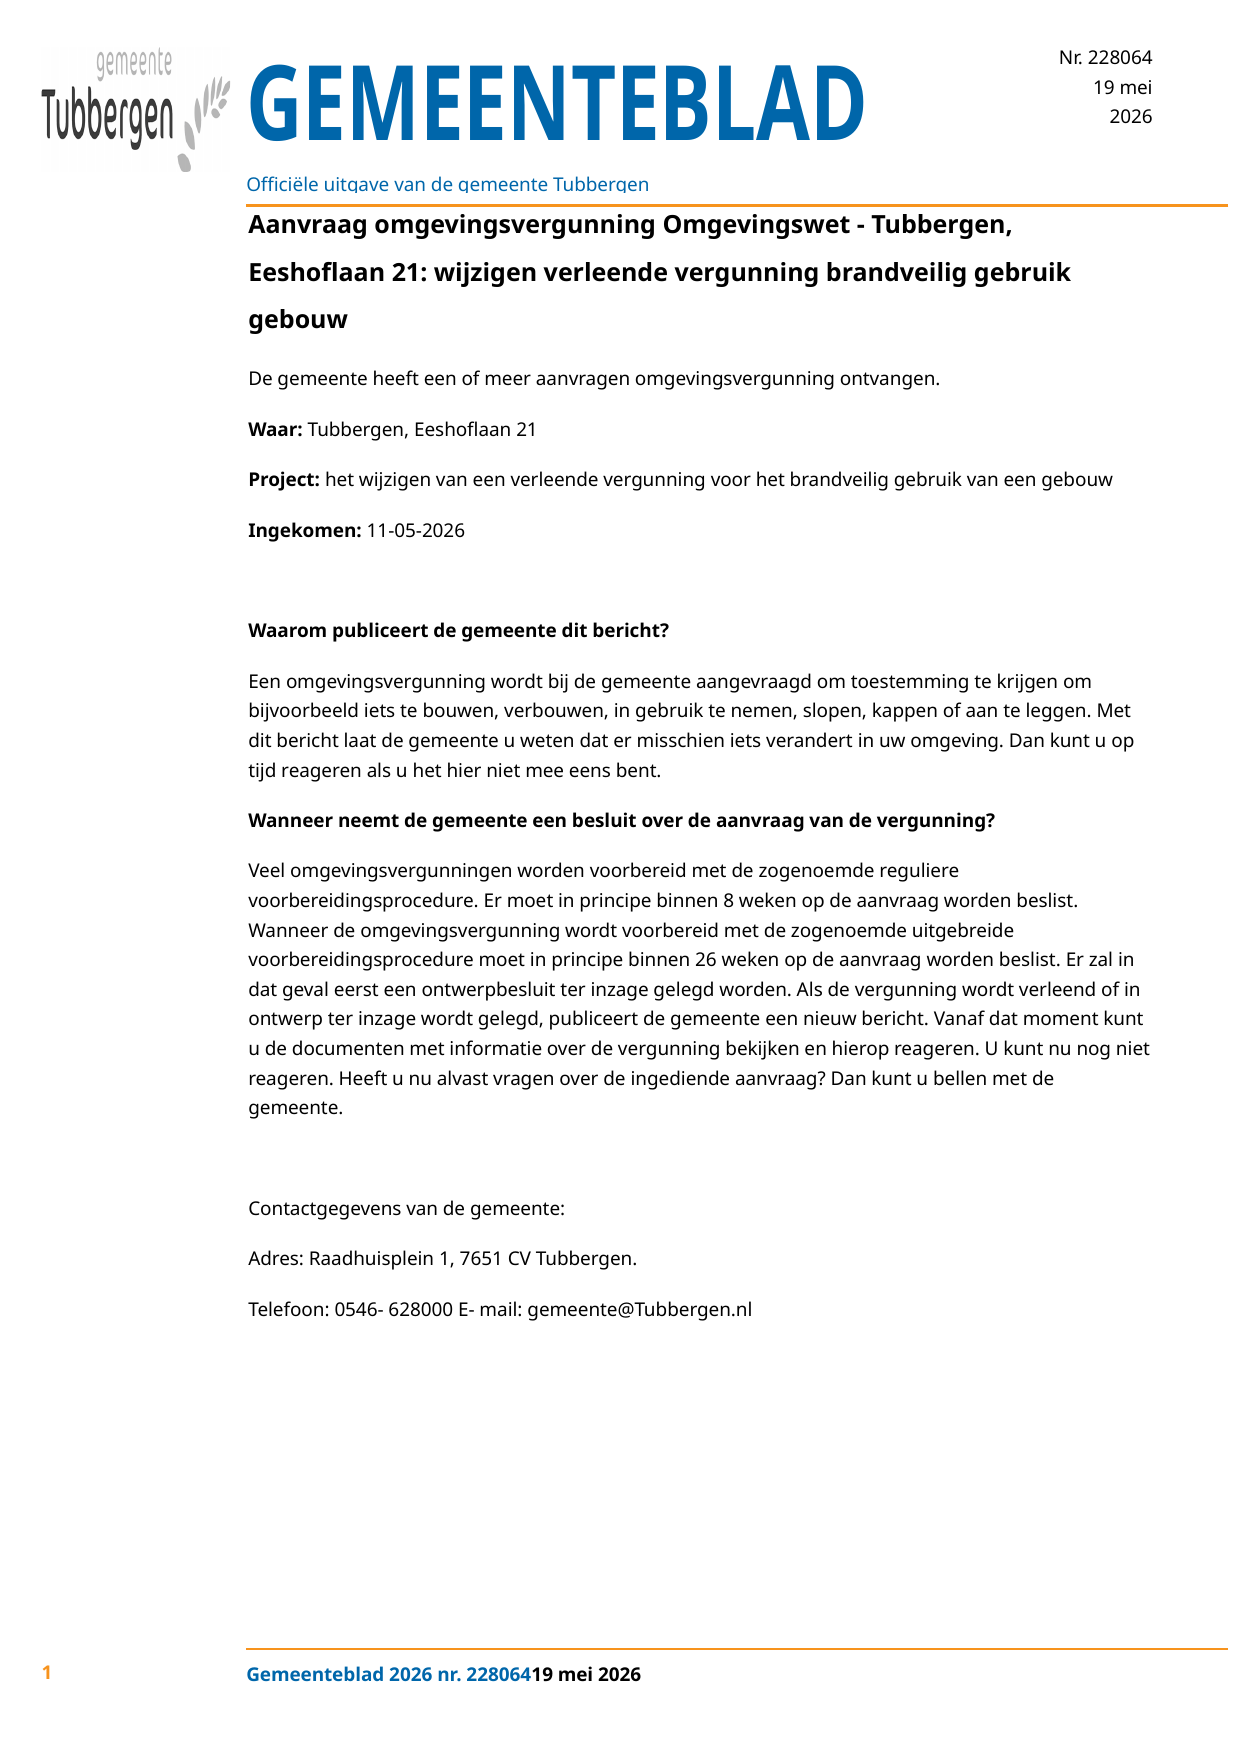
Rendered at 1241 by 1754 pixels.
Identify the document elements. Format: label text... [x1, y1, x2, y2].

text Ingekomen: 11-05-2026 [248, 517, 1152, 542]
picture [41, 47, 231, 172]
text Wanneer neemt de gemeente een besluit over de aanvraag van de vergunning? [248, 807, 1152, 833]
text Veel omgevingsvergunningen worden voorbereid met de zogenoemde reguliere voorbereidingsprocedure. Er moet in principe binnen 8 weken op de aanvraag worden beslist. Wanneer de omgevingsvergunning wordt voorbereid met de zogenoemde uitgebreide voorbereidingsprocedure moet in principe binnen 26 weken op de aanvraag worden beslist. Er zal in dat geval eerst een ontwerpbesluit ter inzage gelegd worden. Als de vergunning wordt verleend of in ontwerp ter inzage wordt gelegd, publiceert de gemeente een nieuw bericht. Vanaf dat moment kunt u de documenten met informatie over de vergunning bekijken en hierop reageren. U kunt nu nog niet reageren. Heeft u nu alvast vragen over de ingediende aanvraag? Dan kunt u bellen met de gemeente. [248, 858, 1152, 1120]
text Een omgevingsvergunning wordt bij de gemeente aangevraagd om toestemming te krijgen om bijvoorbeeld iets te bouwen, verbouwen, in gebruik te nemen, slopen, kappen of aan te leggen. Met dit bericht laat de gemeente u weten dat er misschien iets verandert in uw omgeving. Dan kunt u op tijd reageren als u het hier niet mee eens bent. [248, 668, 1152, 782]
text Project: het wijzigen van een verleende vergunning voor het brandveilig gebruik van een gebouw [248, 466, 1152, 492]
text Adres: Raadhuisplein 1, 7651 CV Tubbergen. [248, 1246, 1152, 1271]
text Waar: Tubbergen, Eeshoflaan 21 [248, 416, 1152, 442]
text Telefoon: 0546- 628000 E- mail: gemeente@Tubbergen.nl [248, 1296, 1152, 1322]
text De gemeente heeft een of meer aanvragen omgevingsvergunning ontvangen. [248, 366, 1152, 391]
text Aanvraag omgevingsvergunning Omgevingswet - Tubbergen, Eeshoflaan 21: wijzigen verleende vergunning brandveilig gebruik gebouw [248, 207, 1152, 336]
text Waarom publiceert de gemeente dit bericht? [248, 618, 1152, 643]
text Contactgegevens van de gemeente: [248, 1195, 1152, 1221]
